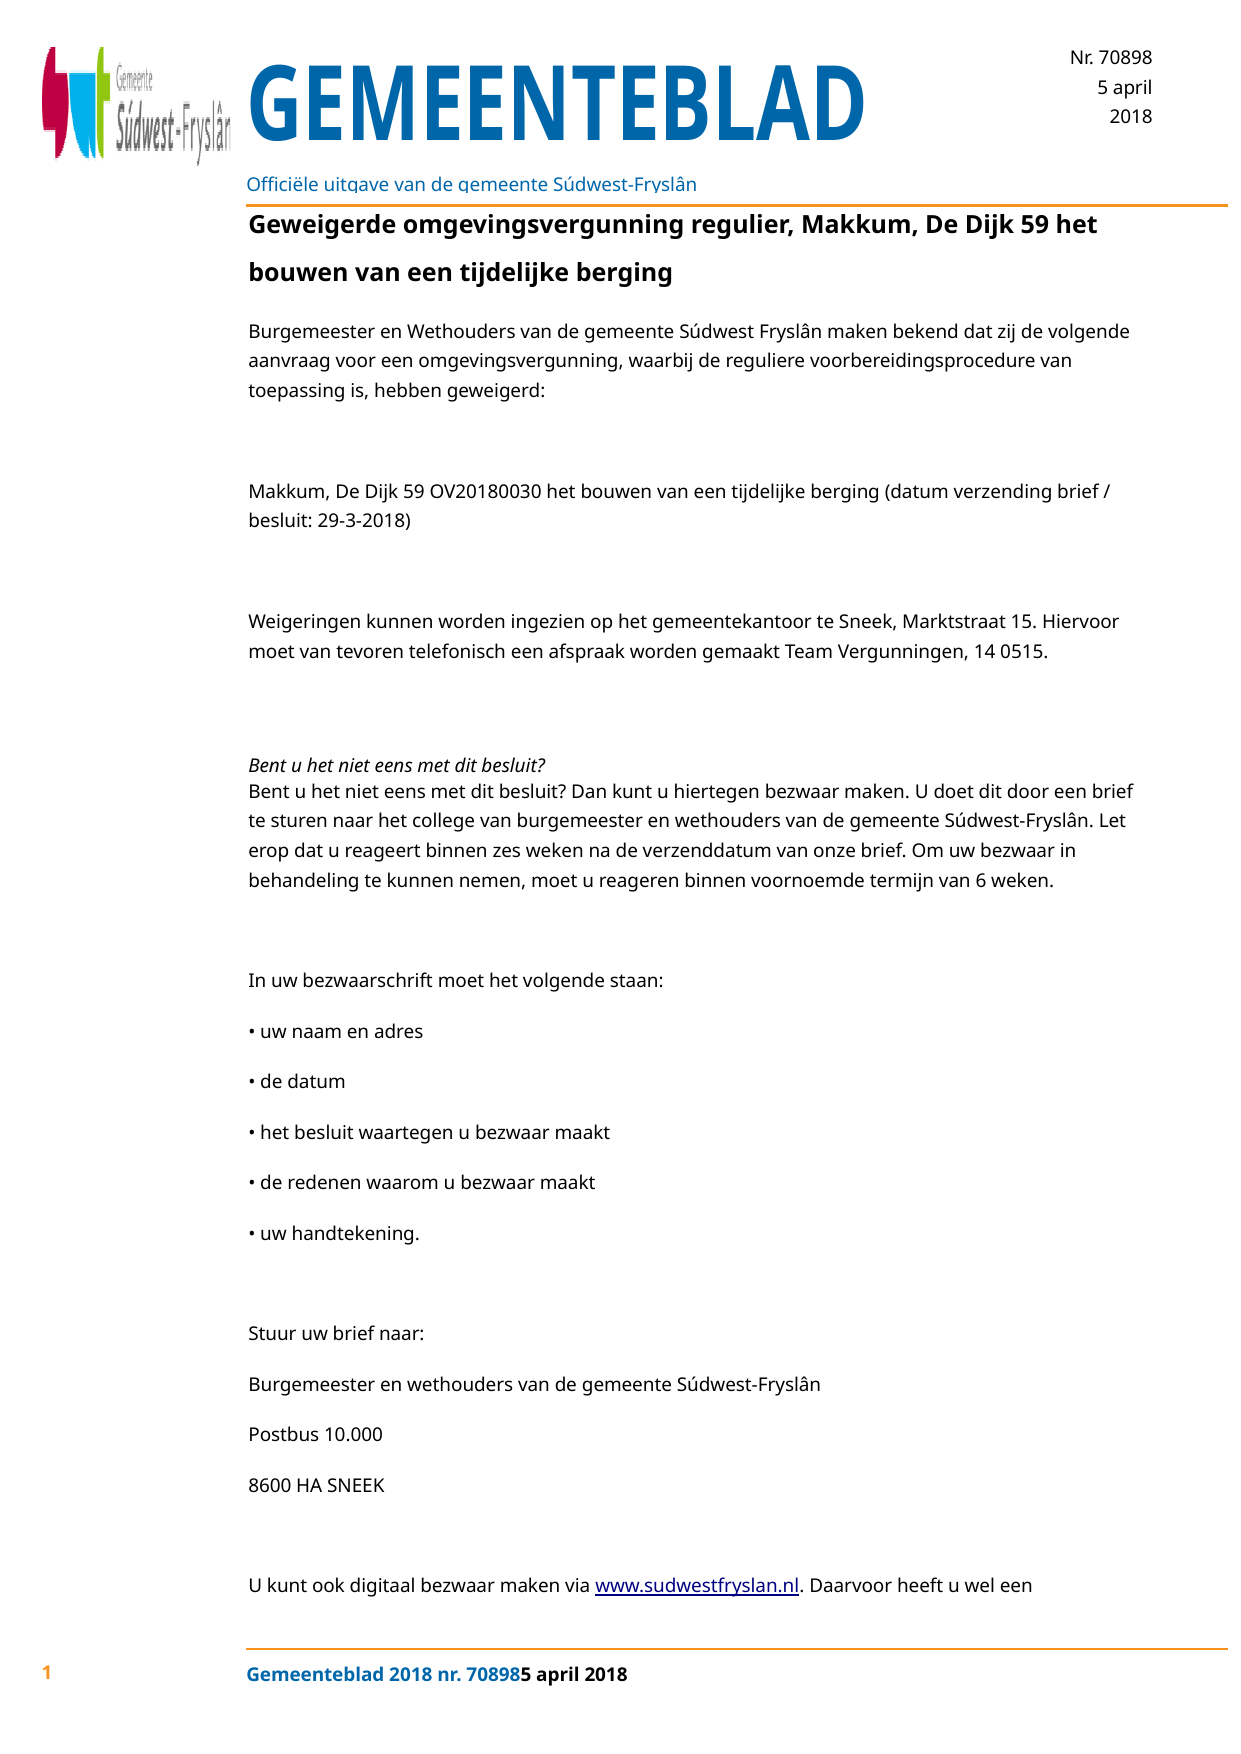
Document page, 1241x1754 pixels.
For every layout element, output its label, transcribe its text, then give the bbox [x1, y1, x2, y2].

text Burgemeester en wethouders van de gemeente Súdwest-Fryslân [248, 1371, 1152, 1397]
text 8600 HA SNEEK [248, 1472, 1152, 1497]
text Bent u het niet eens met dit besluit? [248, 752, 1152, 778]
text • het besluit waartegen u bezwaar maakt [248, 1119, 1152, 1144]
text U kunt ook digitaal bezwaar maken via www.sudwestfryslan.nl. Daarvoor heeft u wel een [248, 1573, 1152, 1598]
text • de datum [248, 1068, 1152, 1094]
text Weigeringen kunnen worden ingezien op het gemeentekantoor te Sneek, Marktstraat 15. Hiervoor moet van tevoren telefonisch een afspraak worden gemaakt Team Vergunningen, 14 0515. [248, 608, 1152, 664]
text • uw naam en adres [248, 1018, 1152, 1044]
picture [41, 47, 231, 172]
text Makkum, De Dijk 59 OV20180030 het bouwen van een tijdelijke berging (datum verzending brief / besluit: 29-3-2018) [248, 478, 1152, 533]
text • uw handtekening. [248, 1220, 1152, 1245]
text Stuur uw brief naar: [248, 1321, 1152, 1346]
text Bent u het niet eens met dit besluit? Dan kunt u hiertegen bezwaar maken. U doet dit door een brief te sturen naar het college van burgemeester en wethouders van de gemeente Súdwest-Fryslân. Let erop dat u reageert binnen zes weken na de verzenddatum van onze brief. Om uw bezwaar in behandeling te kunnen nemen, moet u reageren binnen voornoemde termijn van 6 weken. [248, 778, 1152, 892]
text In uw bezwaarschrift moet het volgende staan: [248, 968, 1152, 993]
text Geweigerde omgevingsvergunning regulier, Makkum, De Dijk 59 het bouwen van een tijdelijke berging [248, 207, 1152, 288]
text Postbus 10.000 [248, 1421, 1152, 1447]
text • de redenen waarom u bezwaar maakt [248, 1169, 1152, 1195]
text Burgemeester en Wethouders van de gemeente Súdwest Fryslân maken bekend dat zij de volgende aanvraag voor een omgevingsvergunning, waarbij de reguliere voorbereidingsprocedure van toepassing is, hebben geweigerd: [248, 318, 1152, 403]
